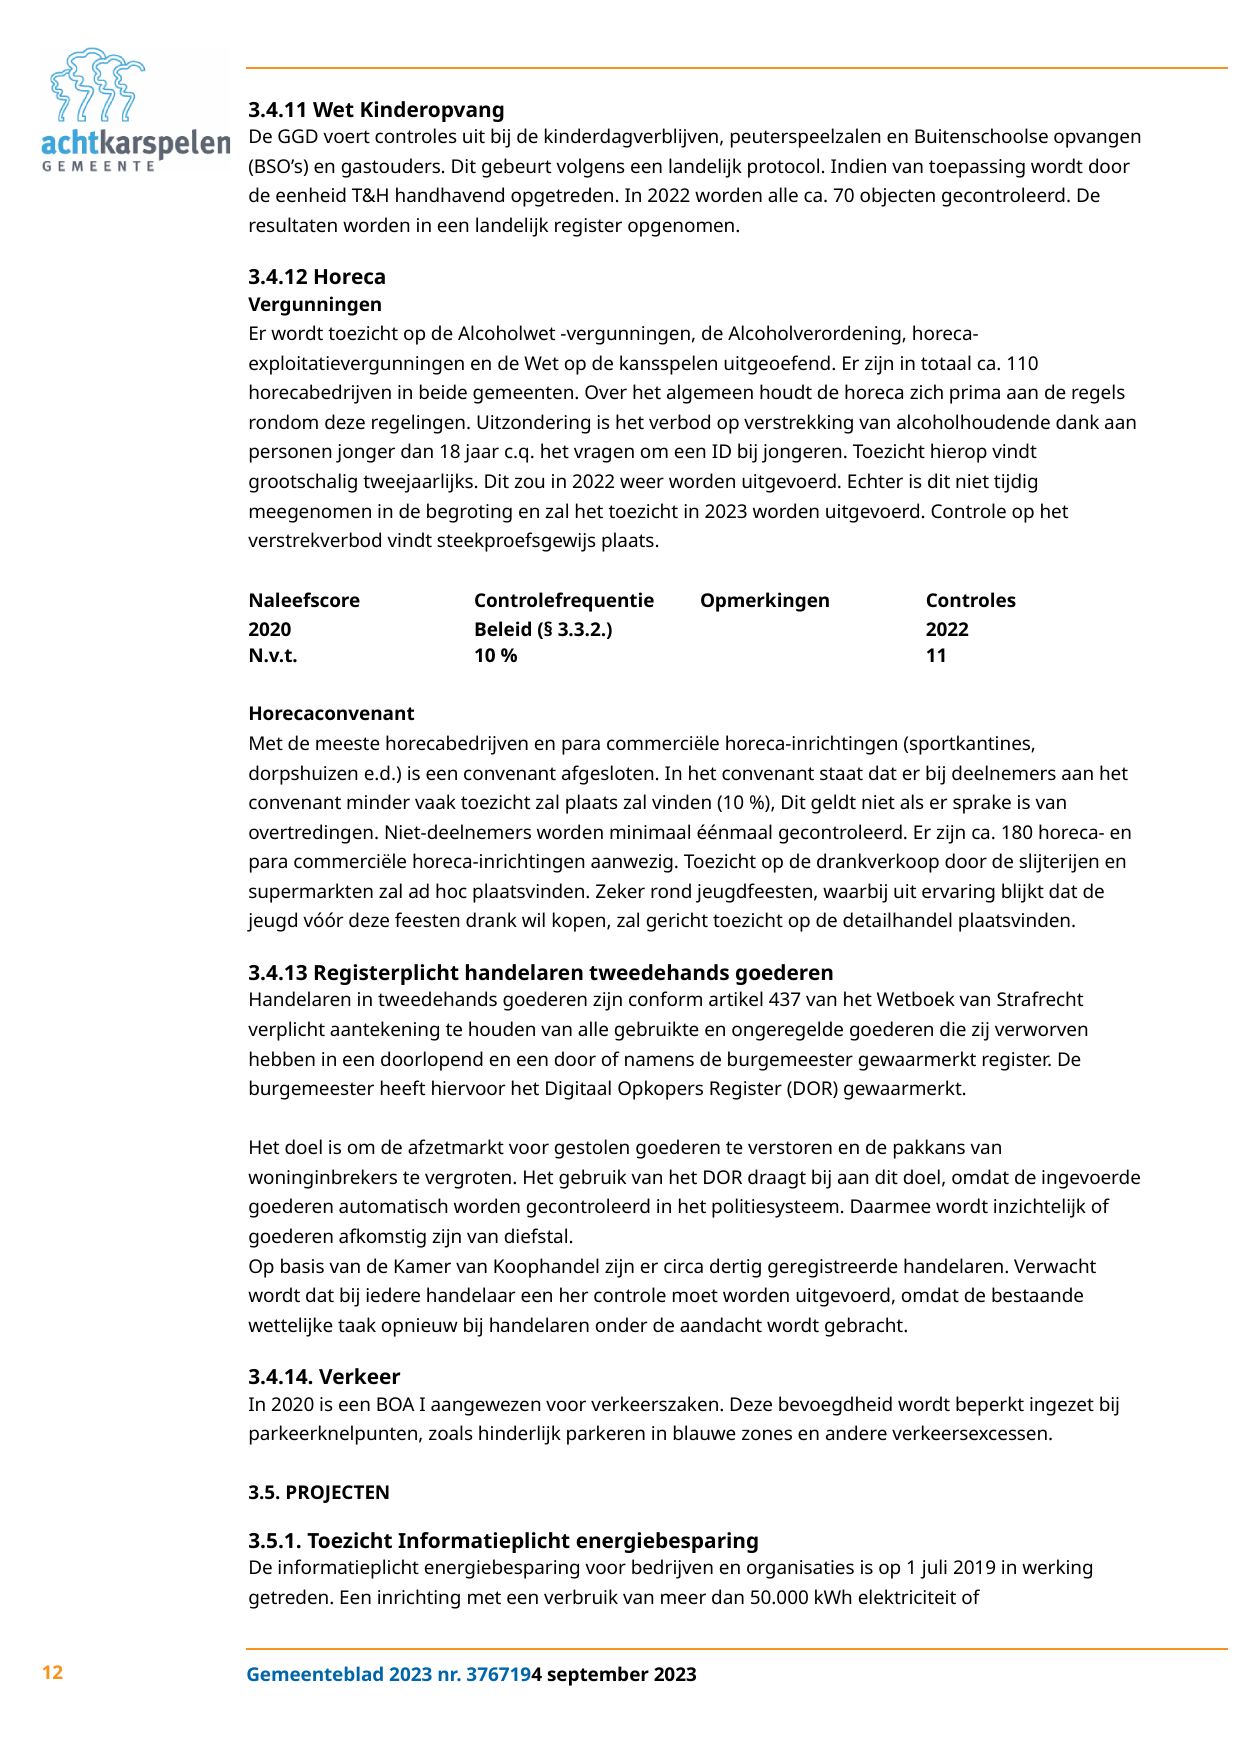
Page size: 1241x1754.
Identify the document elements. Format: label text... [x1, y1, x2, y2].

text 3.5. PROJECTEN [248, 1479, 1152, 1505]
text Het doel is om de afzetmarkt voor gestolen goederen te verstoren en de pakkans van woninginbrekers te vergroten. Het gebruik van het DOR draagt bij aan dit doel, omdat de ingevoerde goederen automatisch worden gecontroleerd in het politiesysteem. Daarmee wordt inzichtelijk of goederen afkomstig zijn van diefstal. [248, 1134, 1152, 1249]
text De GGD voert controles uit bij de kinderdagverblijven, peuterspeelzalen en Buitenschoolse opvangen (BSO’s) en gastouders. Dit gebeurt volgens een landelijk protocol. Indien van toepassing wordt door de eenheid T&H handhavend opgetreden. In 2022 worden alle ca. 70 objecten gecontroleerd. De resultaten worden in een landelijk register opgenomen. [248, 123, 1152, 238]
text Er wordt toezicht op de Alcoholwet -vergunningen, de Alcoholverordening, horeca- exploitatievergunningen en de Wet op de kansspelen uitgeoefend. Er zijn in totaal ca. 110 horecabedrijven in beide gemeenten. Over het algemeen houdt de horeca zich prima aan de regels rondom deze regelingen. Uitzondering is het verbod op verstrekking van alcoholhoudende dank aan personen jonger dan 18 jaar c.q. het vragen om een ID bij jongeren. Toezicht hierop vindt grootschalig tweejaarlijks. Dit zou in 2022 weer worden uitgevoerd. Echter is dit niet tijdig meegenomen in de begroting en zal het toezicht in 2023 worden uitgevoerd. Controle op het verstrekverbod vindt steekproefsgewijs plaats. [248, 320, 1152, 553]
text 3.4.14. Verkeer [248, 1362, 1152, 1391]
text De informatieplicht energiebesparing voor bedrijven en organisaties is op 1 juli 2019 in werking getreden. Een inrichting met een verbruik van meer dan 50.000 kWh elektriciteit of [248, 1554, 1152, 1610]
text Handelaren in tweedehands goederen zijn conform artikel 437 van het Wetboek van Strafrecht verplicht aantekening te houden van alle gebruikte en ongeregelde goederen die zij verworven hebben in een doorlopend en een door of namens de burgemeester gewaarmerkt register. De burgemeester heeft hiervoor het Digitaal Opkopers Register (DOR) gewaarmerkt. [248, 987, 1152, 1101]
table_header Opmerkingen [700, 587, 926, 642]
text In 2020 is een BOA I aangewezen voor verkeerszaken. Deze bevoegdheid wordt beperkt ingezet bij parkeerknelpunten, zoals hinderlijk parkeren in blauwe zones en andere verkeersexcessen. [248, 1391, 1152, 1446]
text 3.4.12 Horeca [248, 262, 1152, 291]
picture [41, 47, 231, 172]
text 3.5.1. Toezicht Informatieplicht energiebesparing [248, 1526, 1152, 1554]
table_cell 10 % [474, 642, 700, 668]
text Met de meeste horecabedrijven en para commerciële horeca-inrichtingen (sportkantines, dorpshuizen e.d.) is een convenant afgesloten. In het convenant staat dat er bij deelnemers aan het convenant minder vaak toezicht zal plaats zal vinden (10 %), Dit geldt niet als er sprake is van overtredingen. Niet-deelnemers worden minimaal éénmaal gecontroleerd. Er zijn ca. 180 horeca- en para commerciële horeca-inrichtingen aanwezig. Toezicht op de drankverkoop door de slijterijen en supermarkten zal ad hoc plaatsvinden. Zeker rond jeugdfeesten, waarbij uit ervaring blijkt dat de jeugd vóór deze feesten drank wil kopen, zal gericht toezicht op de detailhandel plaatsvinden. [248, 730, 1152, 933]
table_cell N.v.t. [248, 642, 474, 668]
text 3.4.13 Registerplicht handelaren tweedehands goederen [248, 958, 1152, 987]
text Op basis van de Kamer van Koophandel zijn er circa dertig geregistreerde handelaren. Verwacht wordt dat bij iedere handelaar een her controle moet worden uitgevoerd, omdat de bestaande wettelijke taak opnieuw bij handelaren onder de aandacht wordt gebracht. [248, 1253, 1152, 1338]
text Horecaconvenant [248, 701, 1152, 726]
table_header Naleefscore 2020 [248, 587, 474, 642]
table_cell [700, 642, 926, 668]
table_header Controlefrequentie Beleid (§ 3.3.2.) [474, 587, 700, 642]
text 3.4.11 Wet Kinderopvang [248, 95, 1152, 123]
table_cell 11 [926, 642, 1152, 668]
table_header Controles 2022 [926, 587, 1152, 642]
text Vergunningen [248, 291, 1152, 317]
